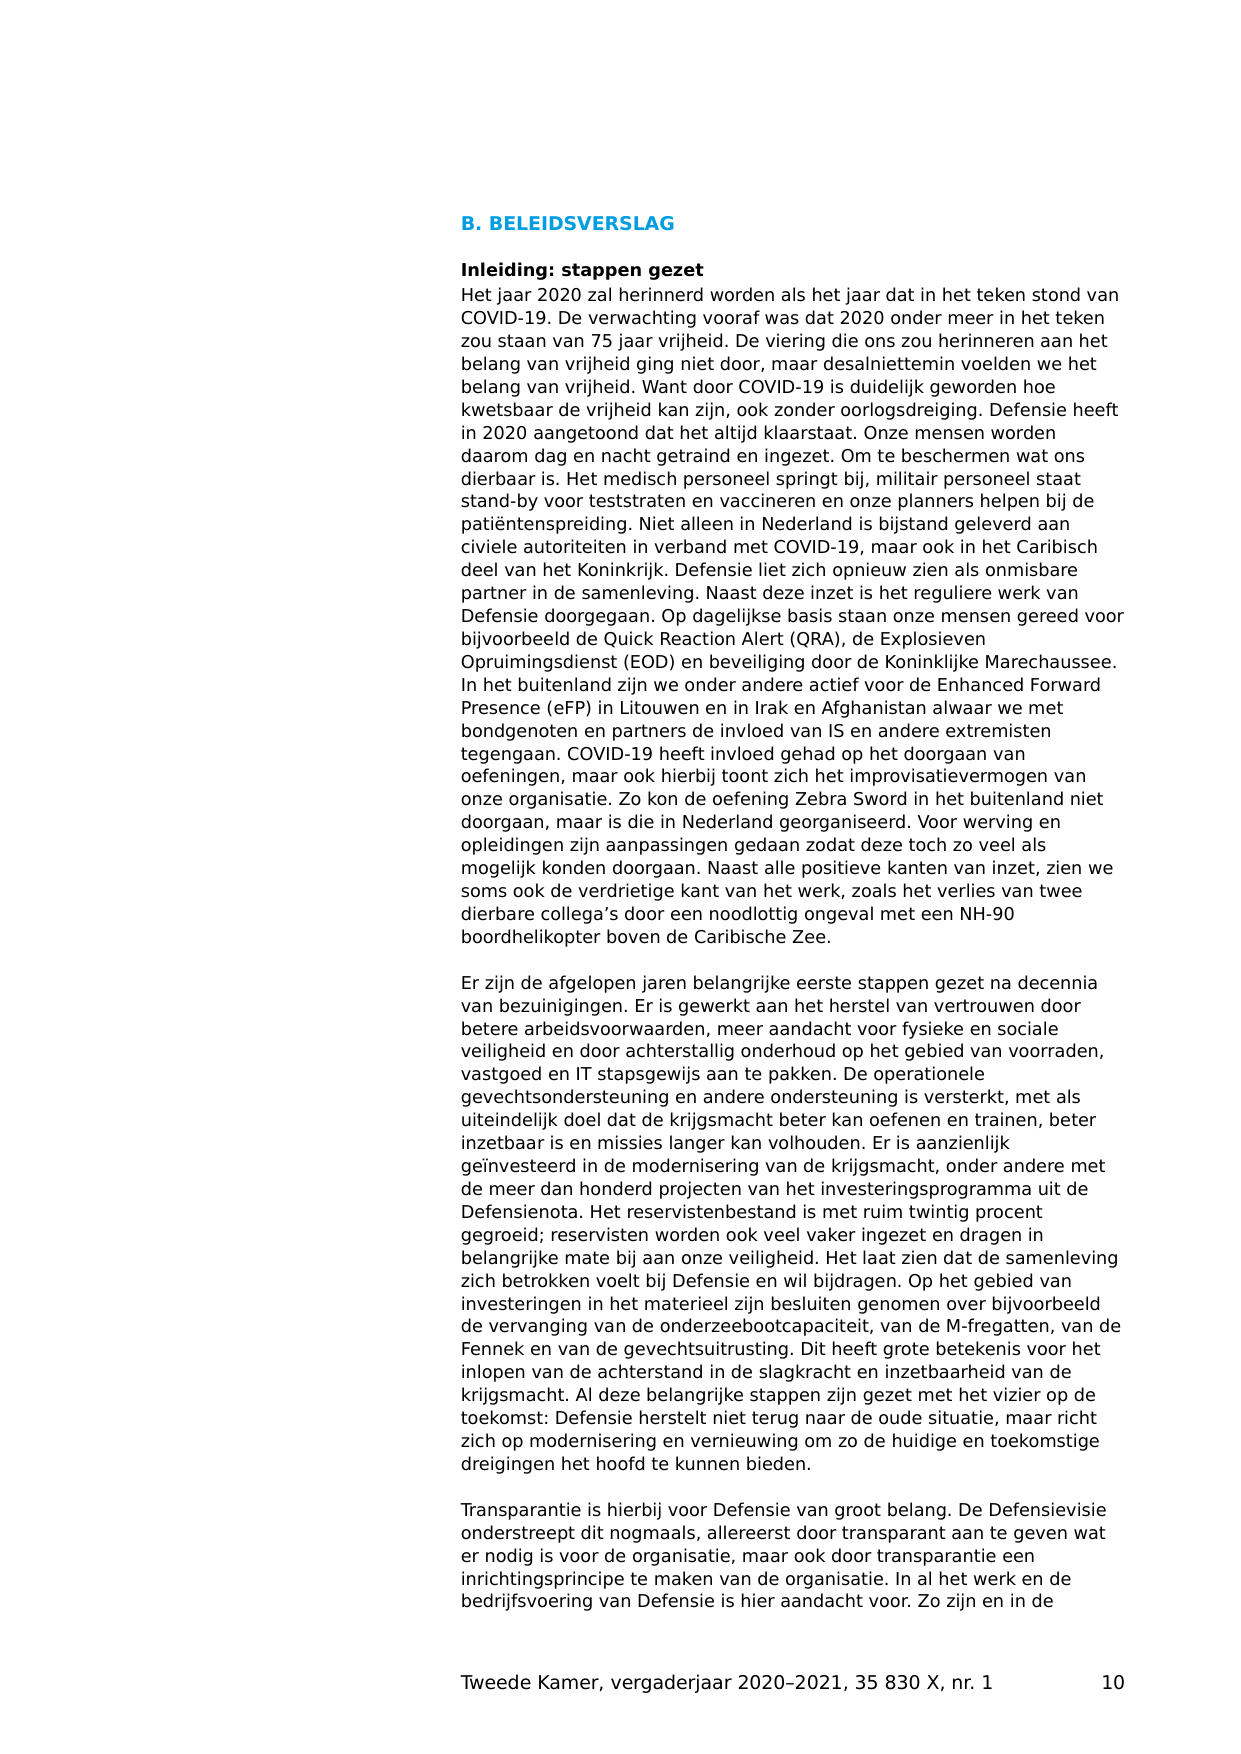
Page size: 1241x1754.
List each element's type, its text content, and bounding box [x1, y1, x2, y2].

title B. BELEIDSVERSLAG [461, 213, 1125, 235]
text Transparantie is hierbij voor Defensie van groot belang. De Defensievisie onderstreept dit nogmaals, allereerst door transparant aan te geven wat er nodig is voor de organisatie, maar ook door transparantie een inrichtingsprincipe te maken van de organisatie. In al het werk en de bedrijfsvoering van Defensie is hier aandacht voor. Zo zijn en in de [461, 1498, 1125, 1612]
text Er zijn de afgelopen jaren belangrijke eerste stappen gezet na decennia van bezuinigingen. Er is gewerkt aan het herstel van vertrouwen door betere arbeidsvoorwaarden, meer aandacht voor fysieke en sociale veiligheid en door achterstallig onderhoud op het gebied van voorraden, vastgoed en IT stapsgewijs aan te pakken. De operationele gevechtsondersteuning en andere ondersteuning is versterkt, met als uiteindelijk doel dat de krijgsmacht beter kan oefenen en trainen, beter inzetbaar is en missies langer kan volhouden. Er is aanzienlijk geïnvesteerd in de modernisering van de krijgsmacht, onder andere met de meer dan honderd projecten van het investeringsprogramma uit de Defensienota. Het reservistenbestand is met ruim twintig procent gegroeid; reservisten worden ook veel vaker ingezet en dragen in belangrijke mate bij aan onze veiligheid. Het laat zien dat de samenleving zich betrokken voelt bij Defensie en wil bijdragen. Op het gebied van investeringen in het materieel zijn besluiten genomen over bijvoorbeeld de vervanging van de onderzeebootcapaciteit, van de M-fregatten, van de Fennek en van de gevechtsuitrusting. Dit heeft grote betekenis voor het inlopen van de achterstand in de slagkracht en inzetbaarheid van de krijgsmacht. Al deze belangrijke stappen zijn gezet met het vizier op de toekomst: Defensie herstelt niet terug naar de oude situatie, maar richt zich op modernisering en vernieuwing om zo de huidige en toekomstige dreigingen het hoofd te kunnen bieden. [461, 971, 1125, 1475]
text Het jaar 2020 zal herinnerd worden als het jaar dat in het teken stond van COVID-19. De verwachting vooraf was dat 2020 onder meer in het teken zou staan van 75 jaar vrijheid. De viering die ons zou herinneren aan het belang van vrijheid ging niet door, maar desalniettemin voelden we het belang van vrijheid. Want door COVID-19 is duidelijk geworden hoe kwetsbaar de vrijheid kan zijn, ook zonder oorlogsdreiging. Defensie heeft in 2020 aangetoond dat het altijd klaarstaat. Onze mensen worden daarom dag en nacht getraind en ingezet. Om te beschermen wat ons dierbaar is. Het medisch personeel springt bij, militair personeel staat stand-by voor teststraten en vaccineren en onze planners helpen bij de patiëntenspreiding. Niet alleen in Nederland is bijstand geleverd aan civiele autoriteiten in verband met COVID-19, maar ook in het Caribisch deel van het Koninkrijk. Defensie liet zich opnieuw zien als onmisbare partner in de samenleving. Naast deze inzet is het reguliere werk van Defensie doorgegaan. Op dagelijkse basis staan onze mensen gereed voor bijvoorbeeld de Quick Reaction Alert (QRA), de Explosieven Opruimingsdienst (EOD) en beveiliging door de Koninklijke Marechaussee. In het buitenland zijn we onder andere actief voor de Enhanced Forward Presence (eFP) in Litouwen en in Irak en Afghanistan alwaar we met bondgenoten en partners de invloed van IS en andere extremisten tegengaan. COVID-19 heeft invloed gehad op het doorgaan van oefeningen, maar ook hierbij toont zich het improvisatievermogen van onze organisatie. Zo kon de oefening Zebra Sword in het buitenland niet doorgaan, maar is die in Nederland georganiseerd. Voor werving en opleidingen zijn aanpassingen gedaan zodat deze toch zo veel als mogelijk konden doorgaan. Naast alle positieve kanten van inzet, zien we soms ook de verdrietige kant van het werk, zoals het verlies van twee dierbare collega’s door een noodlottig ongeval met een NH-90 boordhelikopter boven de Caribische Zee. [461, 283, 1125, 948]
text Inleiding: stappen gezet [461, 258, 1125, 281]
